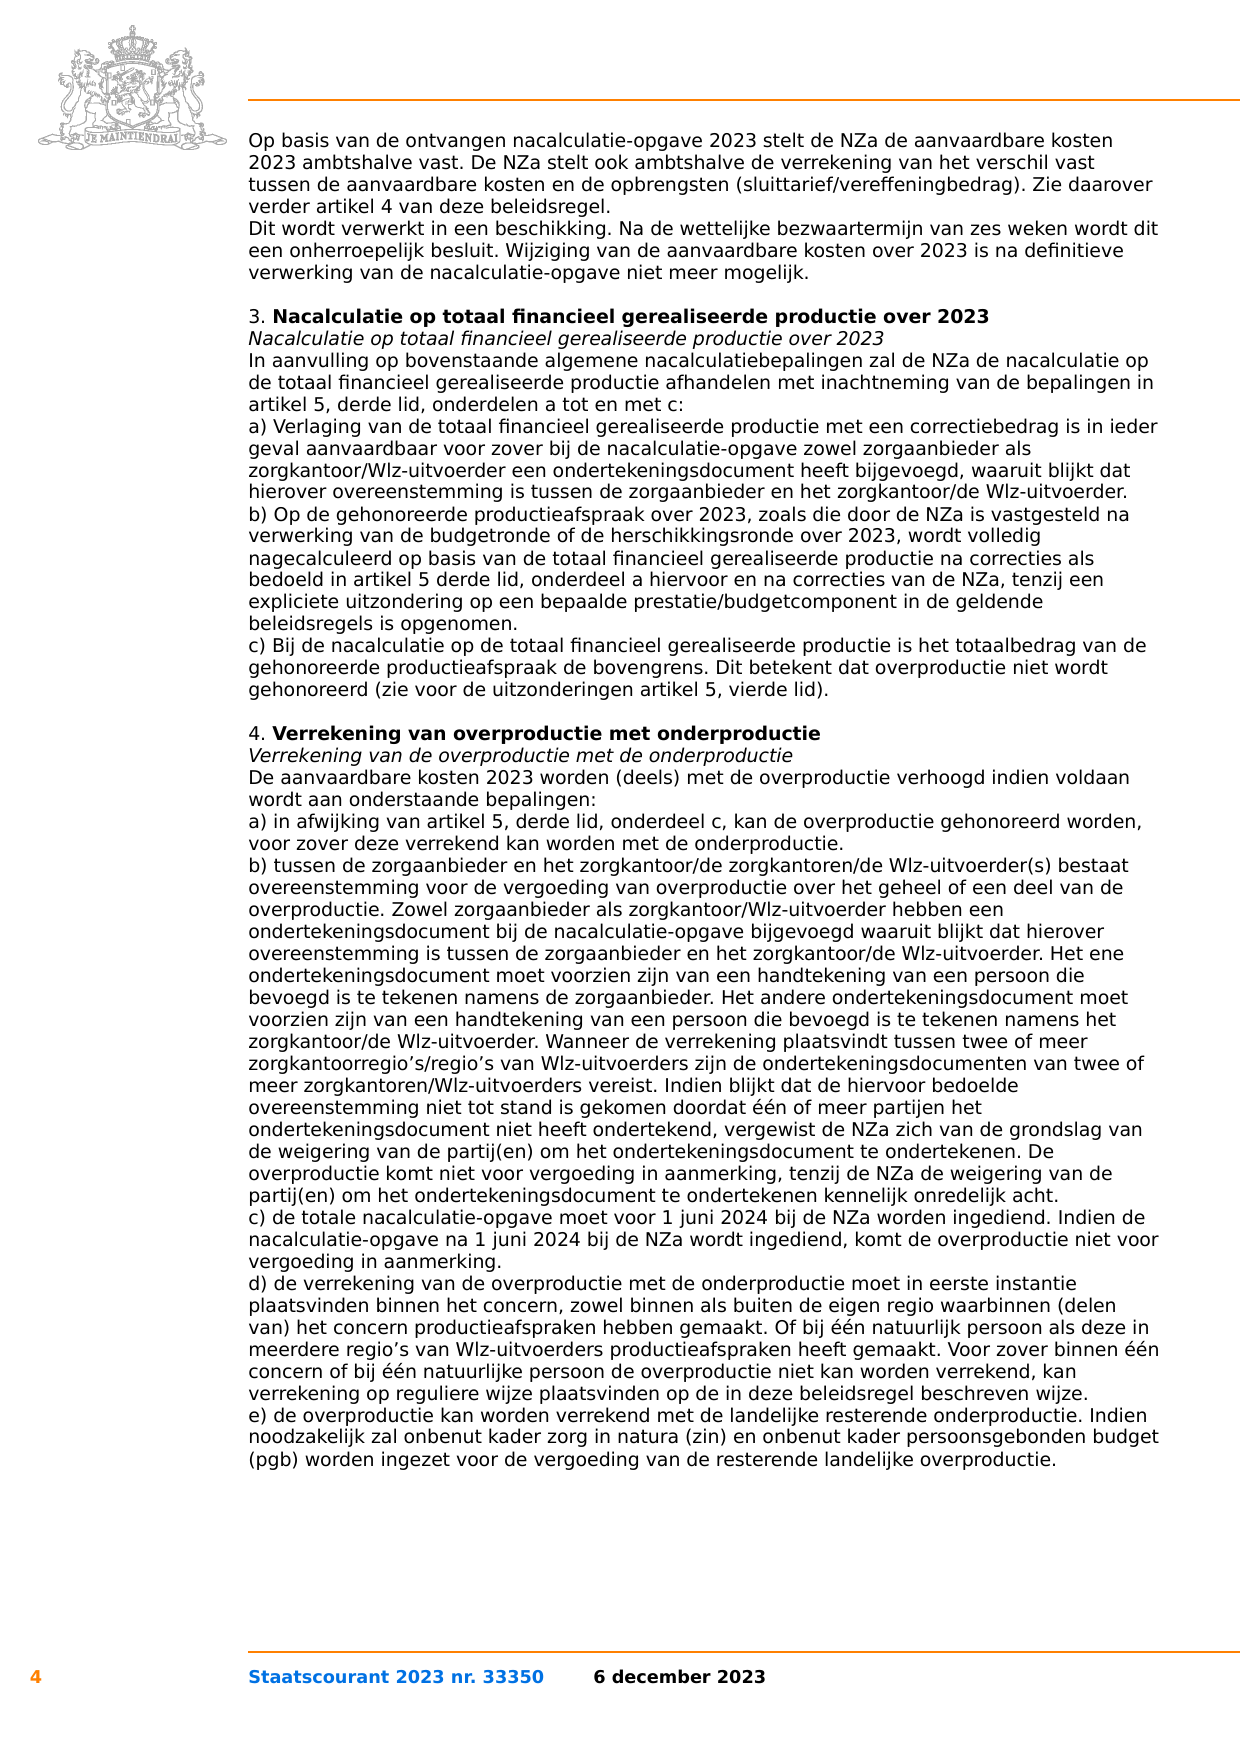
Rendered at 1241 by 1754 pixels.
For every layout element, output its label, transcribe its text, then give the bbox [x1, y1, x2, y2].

text c) Bij de nacalculatie op de totaal financieel gerealiseerde productie is het totaalbedrag van de gehonoreerde productieafspraak de bovengrens. Dit betekent dat overproductie niet wordt gehonoreerd (zie voor de uitzonderingen artikel 5, vierde lid). [248, 635, 1163, 701]
text a) Verlaging van de totaal financieel gerealiseerde productie met een correctiebedrag is in ieder geval aanvaardbaar voor zover bij de nacalculatie-opgave zowel zorgaanbieder als zorgkantoor/Wlz-uitvoerder een ondertekeningsdocument heeft bijgevoegd, waaruit blijkt dat hierover overeenstemming is tussen de zorgaanbieder en het zorgkantoor/de Wlz-uitvoerder. [248, 416, 1163, 503]
text In aanvulling op bovenstaande algemene nacalculatiebepalingen zal de NZa de nacalculatie op de totaal financieel gerealiseerde productie afhandelen met inachtneming van de bepalingen in artikel 5, derde lid, onderdelen a tot en met c: [248, 349, 1163, 416]
text b) Op de gehonoreerde productieafspraak over 2023, zoals die door de NZa is vastgesteld na verwerking van de budgetronde of de herschikkingsronde over 2023, wordt volledig nagecalculeerd op basis van de totaal financieel gerealiseerde productie na correcties als bedoeld in artikel 5 derde lid, onderdeel a hiervoor en na correcties van de NZa, tenzij een expliciete uitzondering op een bepaalde prestatie/budgetcomponent in de geldende beleidsregels is opgenomen. [248, 503, 1163, 635]
text Dit wordt verwerkt in een beschikking. Na de wettelijke bezwaartermijn van zes weken wordt dit een onherroepelijk besluit. Wijziging van de aanvaardbare kosten over 2023 is na definitieve verwerking van de nacalculatie-opgave niet meer mogelijk. [248, 218, 1163, 284]
text Verrekening van de overproductie met de onderproductie [248, 745, 1163, 767]
text e) de overproductie kan worden verrekend met de landelijke resterende onderproductie. Indien noodzakelijk zal onbenut kader zorg in natura (zin) en onbenut kader persoonsgebonden budget (pgb) worden ingezet voor de vergoeding van de resterende landelijke overproductie. [248, 1404, 1163, 1470]
text d) de verrekening van de overproductie met de onderproductie moet in eerste instantie plaatsvinden binnen het concern, zowel binnen als buiten de eigen regio waarbinnen (delen van) het concern productieafspraken hebben gemaakt. Of bij één natuurlijk persoon als deze in meerdere regio’s van Wlz-uitvoerders productieafspraken heeft gemaakt. Voor zover binnen één concern of bij één natuurlijke persoon de overproductie niet kan worden verrekend, kan verrekening op reguliere wijze plaatsvinden op de in deze beleidsregel beschreven wijze. [248, 1273, 1163, 1404]
text Op basis van de ontvangen nacalculatie-opgave 2023 stelt de NZa de aanvaardbare kosten 2023 ambtshalve vast. De NZa stelt ook ambtshalve de verrekening van het verschil vast tussen de aanvaardbare kosten en de opbrengsten (sluittarief/vereffeningbedrag). Zie daarover verder artikel 4 van deze beleidsregel. [248, 130, 1163, 218]
text 4. Verrekening van overproductie met onderproductie [248, 723, 1163, 745]
text Nacalculatie op totaal financieel gerealiseerde productie over 2023 [248, 328, 1163, 349]
picture [38, 25, 227, 150]
text b) tussen de zorgaanbieder en het zorgkantoor/de zorgkantoren/de Wlz-uitvoerder(s) bestaat overeenstemming voor de vergoeding van overproductie over het geheel of een deel van de overproductie. Zowel zorgaanbieder als zorgkantoor/Wlz-uitvoerder hebben een ondertekeningsdocument bij de nacalculatie-opgave bijgevoegd waaruit blijkt dat hierover overeenstemming is tussen de zorgaanbieder en het zorgkantoor/de Wlz-uitvoerder. Het ene ondertekeningsdocument moet voorzien zijn van een handtekening van een persoon die bevoegd is te tekenen namens de zorgaanbieder. Het andere ondertekeningsdocument moet voorzien zijn van een handtekening van een persoon die bevoegd is te tekenen namens het zorgkantoor/de Wlz-uitvoerder. Wanneer de verrekening plaatsvindt tussen twee of meer zorgkantoorregio’s/regio’s van Wlz-uitvoerders zijn de ondertekeningsdocumenten van twee of meer zorgkantoren/Wlz-uitvoerders vereist. Indien blijkt dat de hiervoor bedoelde overeenstemming niet tot stand is gekomen doordat één of meer partijen het ondertekeningsdocument niet heeft ondertekend, vergewist de NZa zich van de grondslag van de weigering van de partij(en) om het ondertekeningsdocument te ondertekenen. De overproductie komt niet voor vergoeding in aanmerking, tenzij de NZa de weigering van de partij(en) om het ondertekeningsdocument te ondertekenen kennelijk onredelijk acht. [248, 855, 1163, 1207]
text De aanvaardbare kosten 2023 worden (deels) met de overproductie verhoogd indien voldaan wordt aan onderstaande bepalingen: [248, 767, 1163, 811]
text 3. Nacalculatie op totaal financieel gerealiseerde productie over 2023 [248, 306, 1163, 328]
text c) de totale nacalculatie-opgave moet voor 1 juni 2024 bij de NZa worden ingediend. Indien de nacalculatie-opgave na 1 juni 2024 bij de NZa wordt ingediend, komt de overproductie niet voor vergoeding in aanmerking. [248, 1207, 1163, 1273]
text a) in afwijking van artikel 5, derde lid, onderdeel c, kan de overproductie gehonoreerd worden, voor zover deze verrekend kan worden met de onderproductie. [248, 811, 1163, 855]
